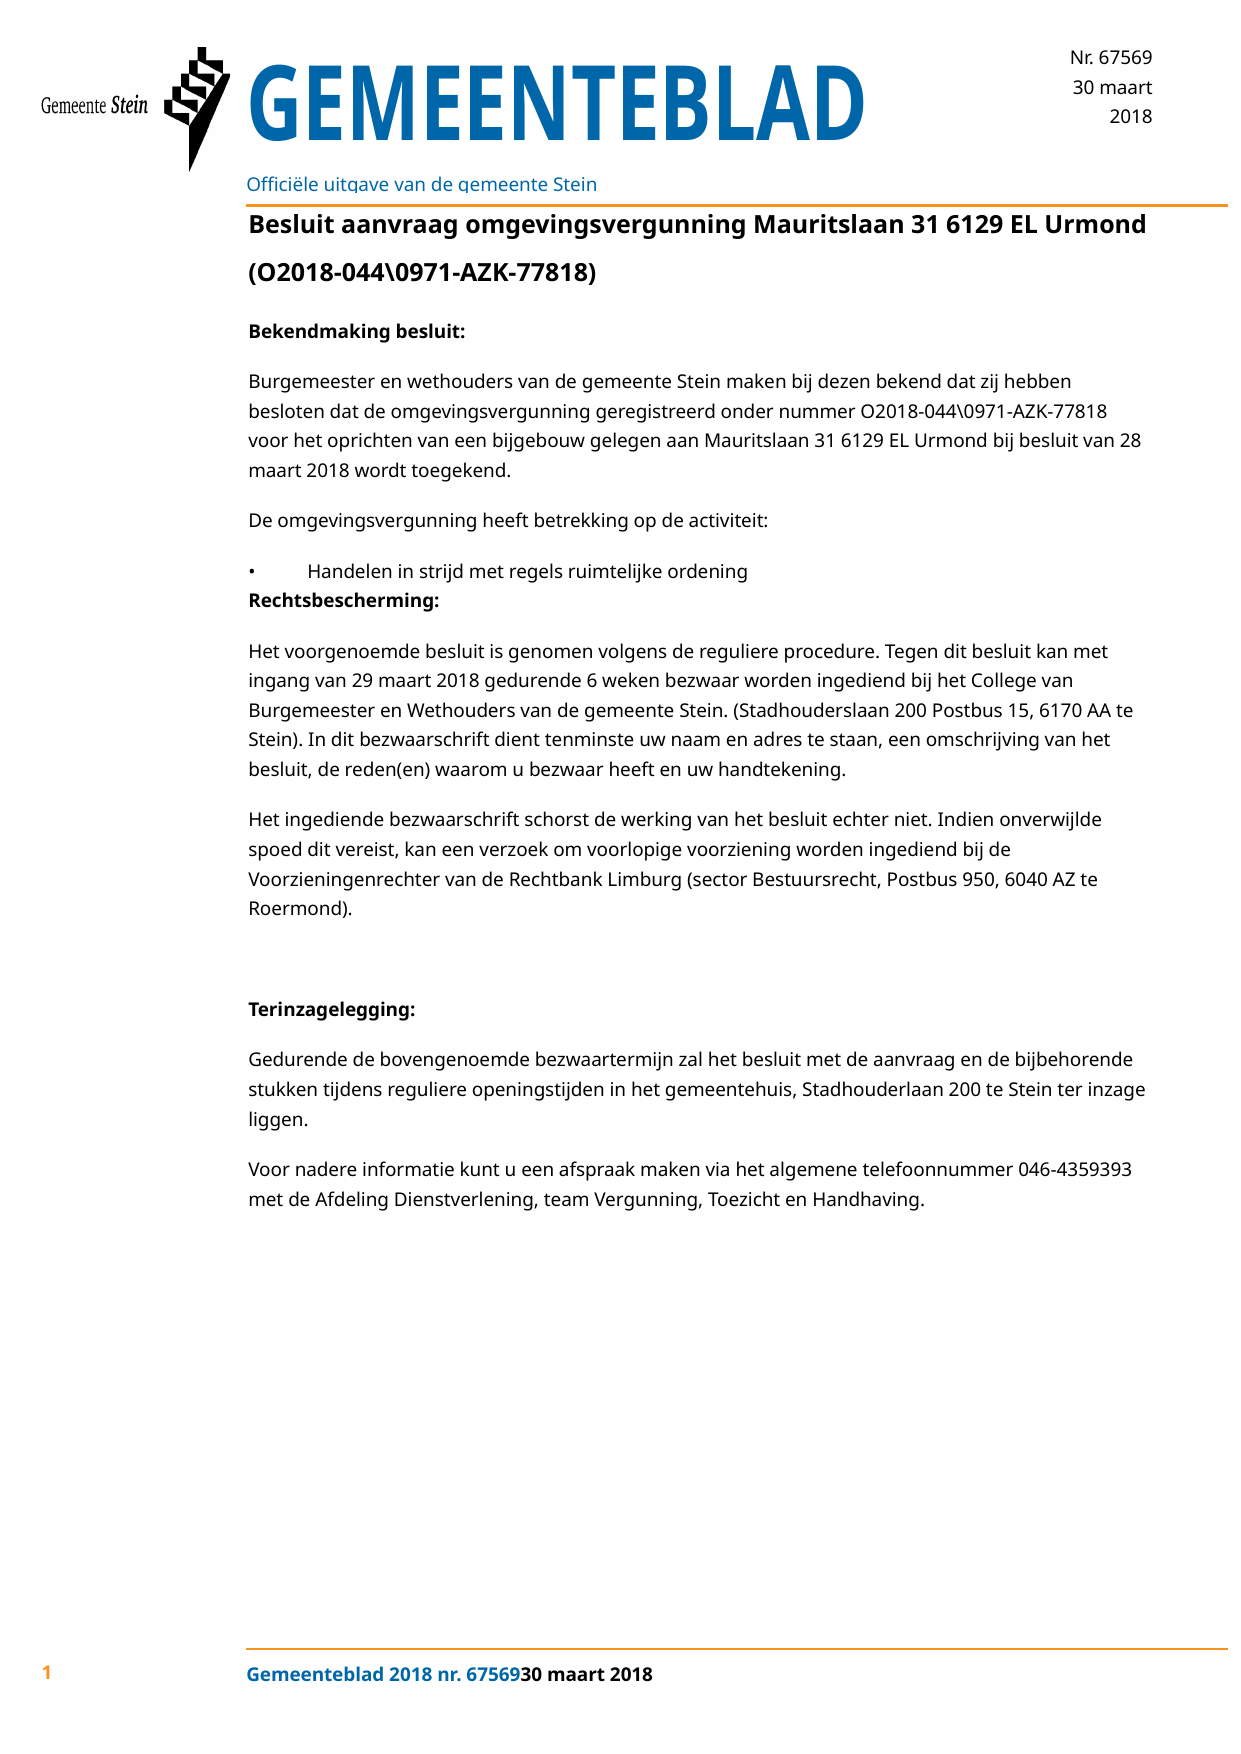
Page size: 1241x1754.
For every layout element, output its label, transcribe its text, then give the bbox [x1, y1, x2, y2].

text Het ingediende bezwaarschrift schorst de werking van het besluit echter niet. Indien onverwijlde spoed dit vereist, kan een verzoek om voorlopige voorziening worden ingediend bij de Voorzieningenrechter van de Rechtbank Limburg (sector Bestuursrecht, Postbus 950, 6040 AZ te Roermond). [248, 807, 1152, 921]
text Burgemeester en wethouders van de gemeente Stein maken bij dezen bekend dat zij hebben besloten dat de omgevingsvergunning geregistreerd onder nummer O2018-044\0971-AZK-77818 voor het oprichten van een bijgebouw gelegen aan Mauritslaan 31 6129 EL Urmond bij besluit van 28 maart 2018 wordt toegekend. [248, 368, 1152, 483]
text Terinzagelegging: [248, 996, 1152, 1022]
text Bekendmaking besluit: [248, 318, 1152, 344]
text Voor nadere informatie kunt u een afspraak maken via het algemene telefoonnummer 046-4359393 met de Afdeling Dienstverlening, team Vergunning, Toezicht en Handhaving. [248, 1156, 1152, 1212]
text Gedurende de bovengenoemde bezwaartermijn zal het besluit met de aanvraag en de bijbehorende stukken tijdens reguliere openingstijden in het gemeentehuis, Stadhouderlaan 200 te Stein ter inzage liggen. [248, 1047, 1152, 1132]
text Rechtsbescherming: [248, 587, 1152, 613]
picture [41, 47, 231, 172]
text Het voorgenoemde besluit is genomen volgens de reguliere procedure. Tegen dit besluit kan met ingang van 29 maart 2018 gedurende 6 weken bezwaar worden ingediend bij het College van Burgemeester en Wethouders van de gemeente Stein. (Stadhouderslaan 200 Postbus 15, 6170 AA te Stein). In dit bezwaarschrift dient tenminste uw naam en adres te staan, een omschrijving van het besluit, de reden(en) waarom u bezwaar heeft en uw handtekening. [248, 638, 1152, 782]
text De omgevingsvergunning heeft betrekking op de activiteit: [248, 507, 1152, 533]
list Handelen in strijd met regels ruimtelijke ordening [248, 558, 1152, 584]
text Besluit aanvraag omgevingsvergunning Mauritslaan 31 6129 EL Urmond (O2018-044\0971-AZK-77818) [248, 207, 1152, 288]
